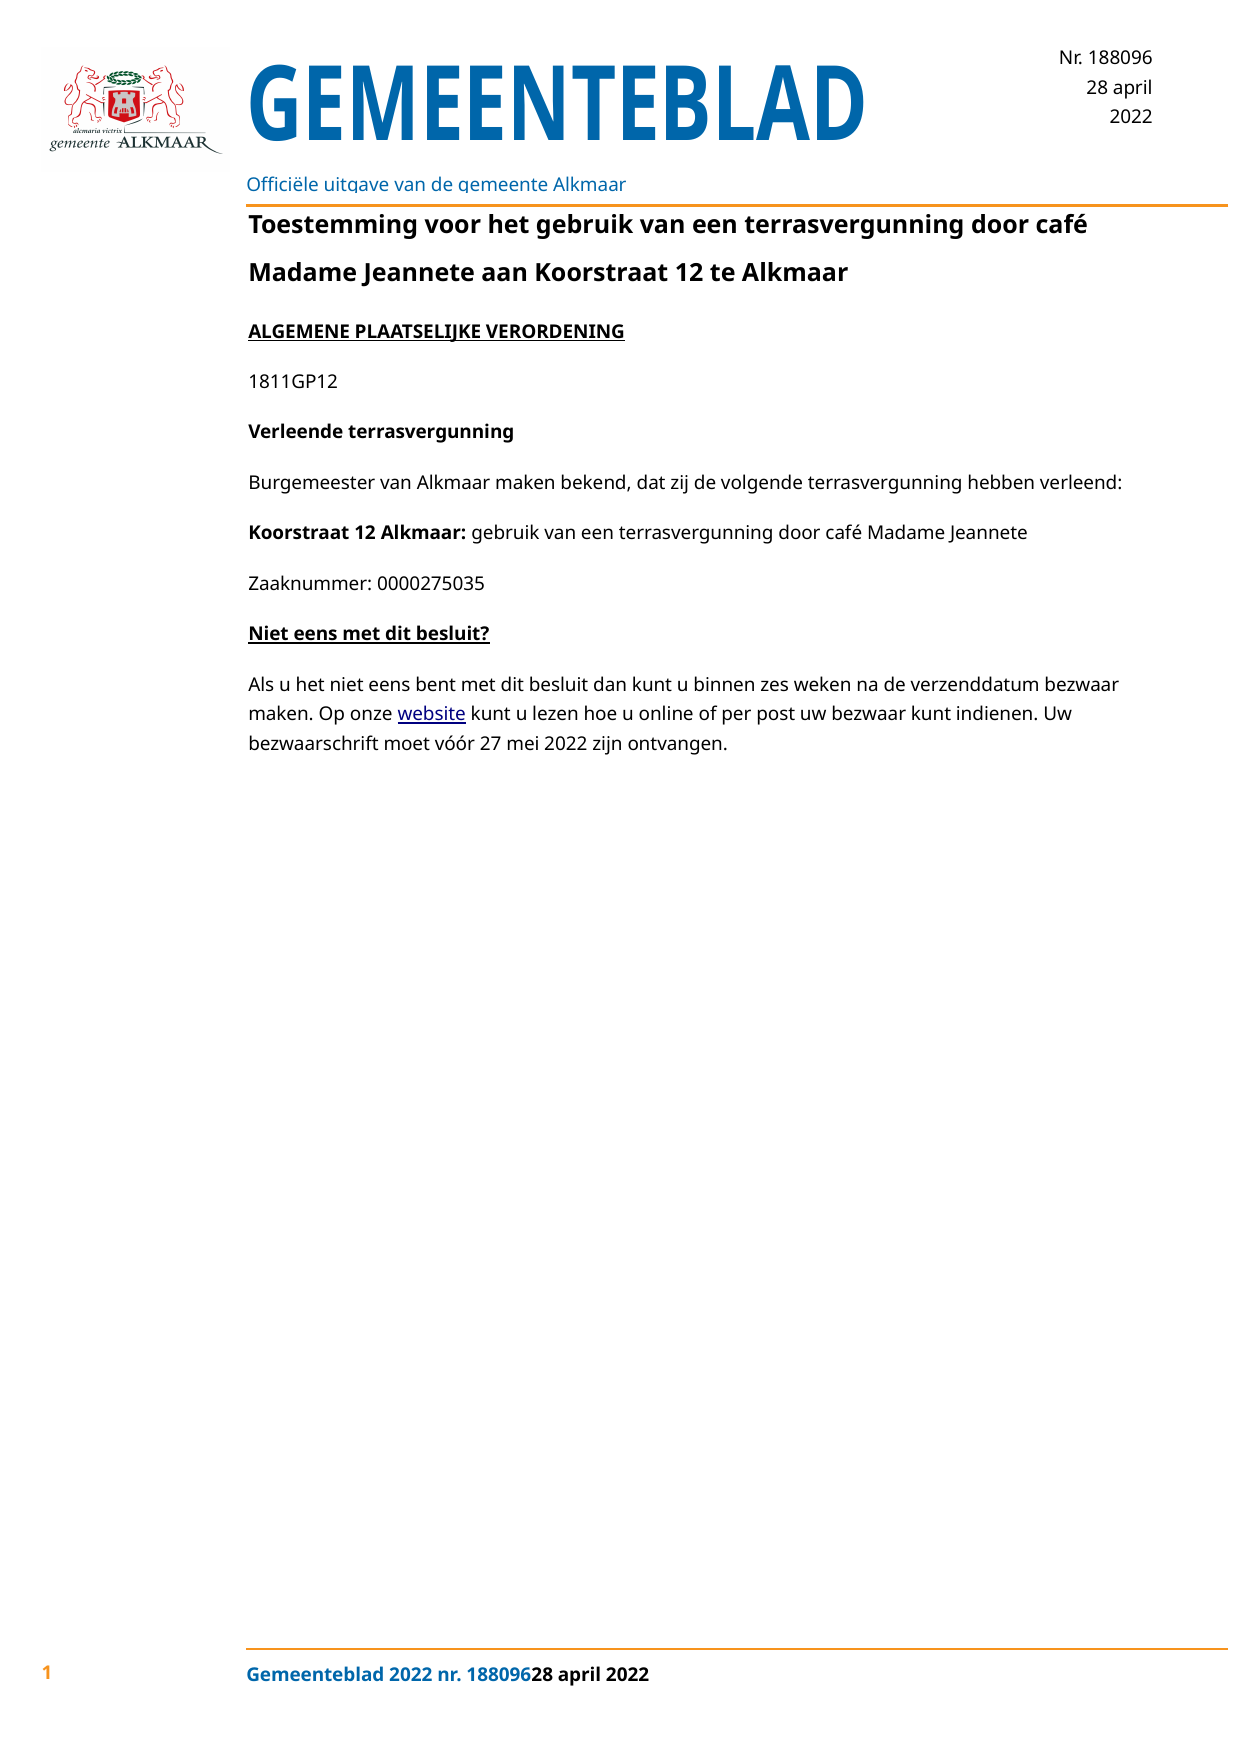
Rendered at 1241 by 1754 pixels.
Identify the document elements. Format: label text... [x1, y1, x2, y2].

text Koorstraat 12 Alkmaar: gebruik van een terrasvergunning door café Madame Jeannete [248, 519, 1152, 545]
picture [41, 47, 231, 172]
text ALGEMENE PLAATSELIJKE VERORDENING [248, 318, 1152, 344]
text 1811GP12 [248, 368, 1152, 394]
text Zaaknummer: 0000275035 [248, 570, 1152, 596]
text Niet eens met dit besluit? [248, 620, 1152, 646]
text Verleende terrasvergunning [248, 419, 1152, 444]
text Burgemeester van Alkmaar maken bekend, dat zij de volgende terrasvergunning hebben verleend: [248, 469, 1152, 495]
text Toestemming voor het gebruik van een terrasvergunning door café Madame Jeannete aan Koorstraat 12 te Alkmaar [248, 207, 1152, 288]
text Als u het niet eens bent met dit besluit dan kunt u binnen zes weken na de verzenddatum bezwaar maken. Op onze website kunt u lezen hoe u online of per post uw bezwaar kunt indienen. Uw bezwaarschrift moet vóór 27 mei 2022 zijn ontvangen. [248, 671, 1152, 756]
